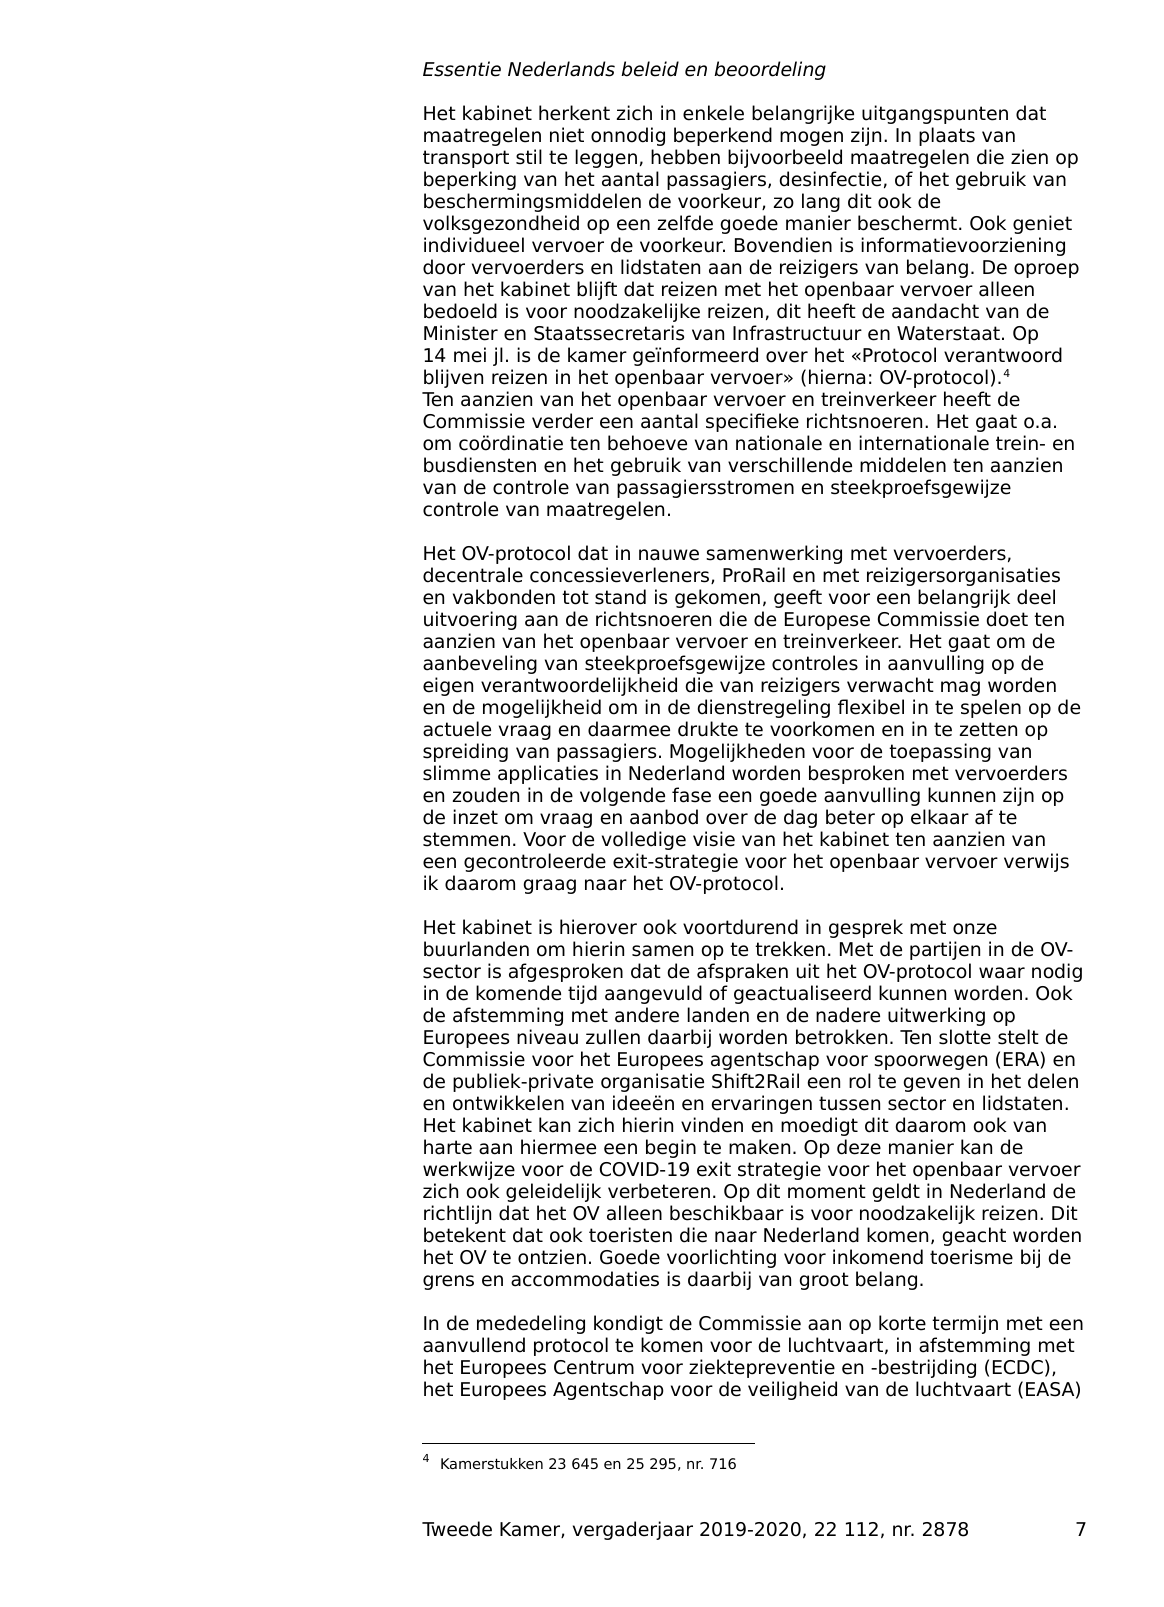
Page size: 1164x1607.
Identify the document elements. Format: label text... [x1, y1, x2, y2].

text In de mededeling kondigt de Commissie aan op korte termijn met een aanvullend protocol te komen voor de luchtvaart, in afstemming met het Europees Centrum voor ziektepreventie en -bestrijding (ECDC), het Europees Agentschap voor de veiligheid van de luchtvaart (EASA) [422, 1313, 1087, 1401]
subtitle Essentie Nederlands beleid en beoordeling [422, 59, 1087, 81]
text Het OV-protocol dat in nauwe samenwerking met vervoerders, decentrale concessieverleners, ProRail en met reizigersorganisaties en vakbonden tot stand is gekomen, geeft voor een belangrijk deel uitvoering aan de richtsnoeren die de Europese Commissie doet ten aanzien van het openbaar vervoer en treinverkeer. Het gaat om de aanbeveling van steekproefsgewijze controles in aanvulling op de eigen verantwoordelijkheid die van reizigers verwacht mag worden en de mogelijkheid om in de dienstregeling flexibel in te spelen op de actuele vraag en daarmee drukte te voorkomen en in te zetten op spreiding van passagiers. Mogelijkheden voor de toepassing van slimme applicaties in Nederland worden besproken met vervoerders en zouden in de volgende fase een goede aanvulling kunnen zijn op de inzet om vraag en aanbod over de dag beter op elkaar af te stemmen. Voor de volledige visie van het kabinet ten aanzien van een gecontroleerde exit-strategie voor het openbaar vervoer verwijs ik daarom graag naar het OV-protocol. [422, 543, 1087, 895]
text Het kabinet is hierover ook voortdurend in gesprek met onze buurlanden om hierin samen op te trekken. Met de partijen in de OV-sector is afgesproken dat de afspraken uit het OV-protocol waar nodig in de komende tijd aangevuld of geactualiseerd kunnen worden. Ook de afstemming met andere landen en de nadere uitwerking op Europees niveau zullen daarbij worden betrokken. Ten slotte stelt de Commissie voor het Europees agentschap voor spoorwegen (ERA) en de publiek-private organisatie Shift2Rail een rol te geven in het delen en ontwikkelen van ideeën en ervaringen tussen sector en lidstaten. Het kabinet kan zich hierin vinden en moedigt dit daarom ook van harte aan hiermee een begin te maken. Op deze manier kan de werkwijze voor de COVID-19 exit strategie voor het openbaar vervoer zich ook geleidelijk verbeteren. Op dit moment geldt in Nederland de richtlijn dat het OV alleen beschikbaar is voor noodzakelijk reizen. Dit betekent dat ook toeristen die naar Nederland komen, geacht worden het OV te ontzien. Goede voorlichting voor inkomend toerisme bij de grens en accommodaties is daarbij van groot belang. [422, 917, 1087, 1291]
text Het kabinet herkent zich in enkele belangrijke uitgangspunten dat maatregelen niet onnodig beperkend mogen zijn. In plaats van transport stil te leggen, hebben bijvoorbeeld maatregelen die zien op beperking van het aantal passagiers, desinfectie, of het gebruik van beschermingsmiddelen de voorkeur, zo lang dit ook de volksgezondheid op een zelfde goede manier beschermt. Ook geniet individueel vervoer de voorkeur. Bovendien is informatievoorziening door vervoerders en lidstaten aan de reizigers van belang. De oproep van het kabinet blijft dat reizen met het openbaar vervoer alleen bedoeld is voor noodzakelijke reizen, dit heeft de aandacht van de Minister en Staatssecretaris van Infrastructuur en Waterstaat. Op 14 mei jl. is de kamer geïnformeerd over het «Protocol verantwoord blijven reizen in het openbaar vervoer» (hierna: OV-protocol). [422, 103, 1087, 389]
text Ten aanzien van het openbaar vervoer en treinverkeer heeft de Commissie verder een aantal specifieke richtsnoeren. Het gaat o.a. om coördinatie ten behoeve van nationale en internationale trein- en busdiensten en het gebruik van verschillende middelen ten aanzien van de controle van passagiersstromen en steekproefsgewijze controle van maatregelen. [422, 389, 1087, 521]
text Kamerstukken 23 645 en 25 295, nr. 716 [422, 1452, 1087, 1474]
